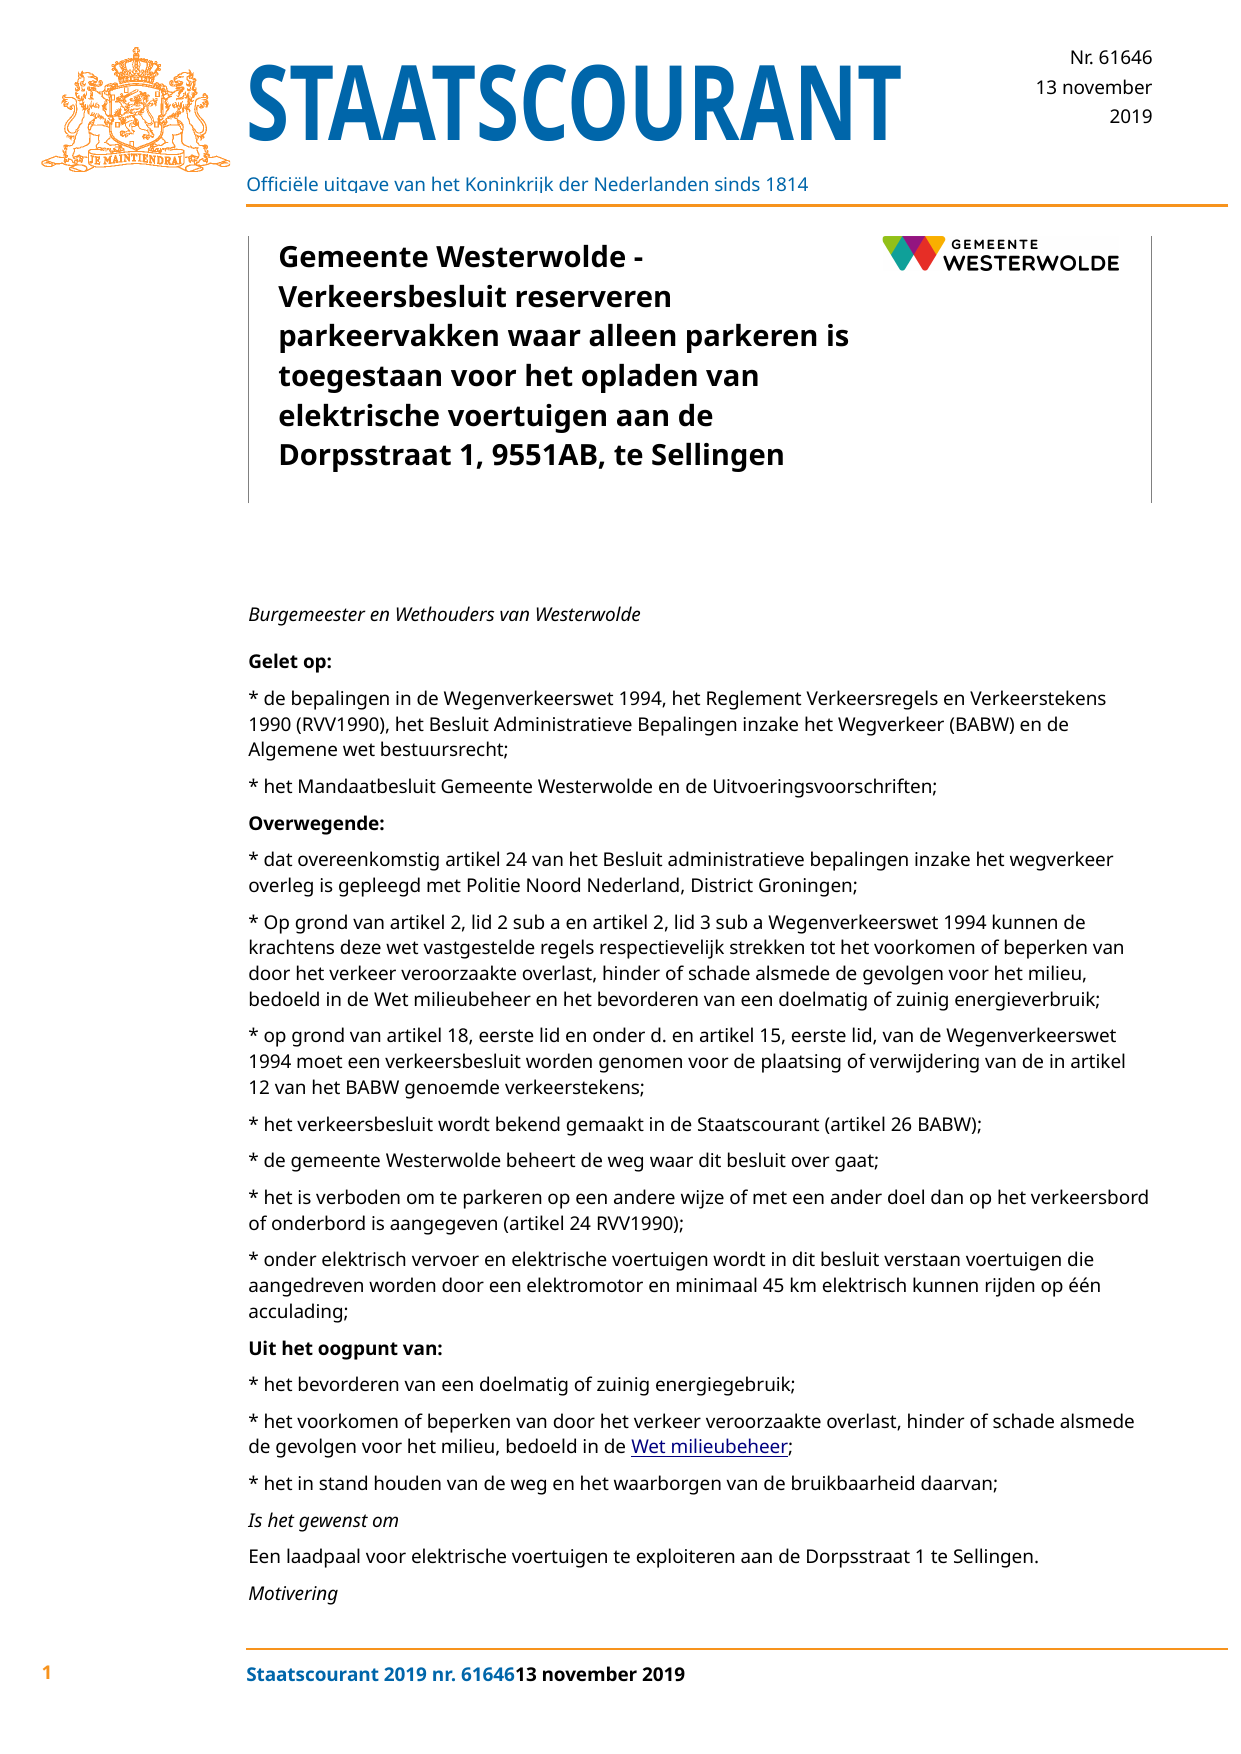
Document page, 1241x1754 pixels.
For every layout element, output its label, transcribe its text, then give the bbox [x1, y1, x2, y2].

text Een laadpaal voor elektrische voertuigen te exploiteren aan de Dorpsstraat 1 te Sellingen. [248, 1544, 1152, 1569]
text * onder elektrisch vervoer en elektrische voertuigen wordt in dit besluit verstaan voertuigen die aangedreven worden door een elektromotor en minimaal 45 km elektrisch kunnen rijden op één acculading; [248, 1247, 1152, 1324]
text * het is verboden om te parkeren op een andere wijze of met een ander doel dan op het verkeersbord of onderbord is aangegeven (artikel 24 RVV1990); [248, 1184, 1152, 1236]
text Overwegende: [248, 810, 1152, 836]
text * de gemeente Westerwolde beheert de weg waar dit besluit over gaat; [248, 1147, 1152, 1173]
text * het Mandaatbesluit Gemeente Westerwolde en de Uitvoeringsvoorschriften; [248, 773, 1152, 799]
text * de bepalingen in de Wegenverkeerswet 1994, het Reglement Verkeersregels en Verkeerstekens 1990 (RVV1990), het Besluit Administratieve Bepalingen inzake het Wegverkeer (BABW) en de Algemene wet bestuursrecht; [248, 685, 1152, 762]
text * op grond van artikel 18, eerste lid en onder d. en artikel 15, eerste lid, van de Wegenverkeerswet 1994 moet een verkeersbesluit worden genomen voor de plaatsing of verwijdering van de in artikel 12 van het BABW genoemde verkeerstekens; [248, 1023, 1152, 1100]
text Burgemeester en Wethouders van Westerwolde [248, 601, 1152, 626]
text * het bevorderen van een doelmatig of zuinig energiegebruik; [248, 1371, 1152, 1397]
picture [882, 236, 1119, 271]
text Gelet op: [248, 648, 1152, 674]
text Is het gewenst om [248, 1507, 1152, 1533]
text Uit het oogpunt van: [248, 1335, 1152, 1360]
text * Op grond van artikel 2, lid 2 sub a en artikel 2, lid 3 sub a Wegenverkeerswet 1994 kunnen de krachtens deze wet vastgestelde regels respectievelijk strekken tot het voorkomen of beperken van door het verkeer veroorzaakte overlast, hinder of schade alsmede de gevolgen voor het milieu, bedoeld in de Wet milieubeheer en het bevorderen van een doelmatig of zuinig energieverbruik; [248, 909, 1152, 1012]
picture [41, 47, 231, 172]
text * het verkeersbesluit wordt bekend gemaakt in de Staatscourant (artikel 26 BABW); [248, 1111, 1152, 1137]
text * dat overeenkomstig artikel 24 van het Besluit administratieve bepalingen inzake het wegverkeer overleg is gepleegd met Politie Noord Nederland, District Groningen; [248, 846, 1152, 898]
text * het in stand houden van de weg en het waarborgen van de bruikbaarheid daarvan; [248, 1470, 1152, 1496]
text * het voorkomen of beperken van door het verkeer veroorzaakte overlast, hinder of schade alsmede de gevolgen voor het milieu, bedoeld in de Wet milieubeheer; [248, 1408, 1152, 1459]
table_header [850, 236, 1151, 503]
text Motivering [248, 1580, 1152, 1606]
table_header Gemeente Westerwolde - Verkeersbesluit reserveren parkeervakken waar alleen parkeren is toegestaan voor het opladen van elektrische voertuigen aan de Dorpsstraat 1, 9551AB, te Sellingen [249, 236, 850, 503]
